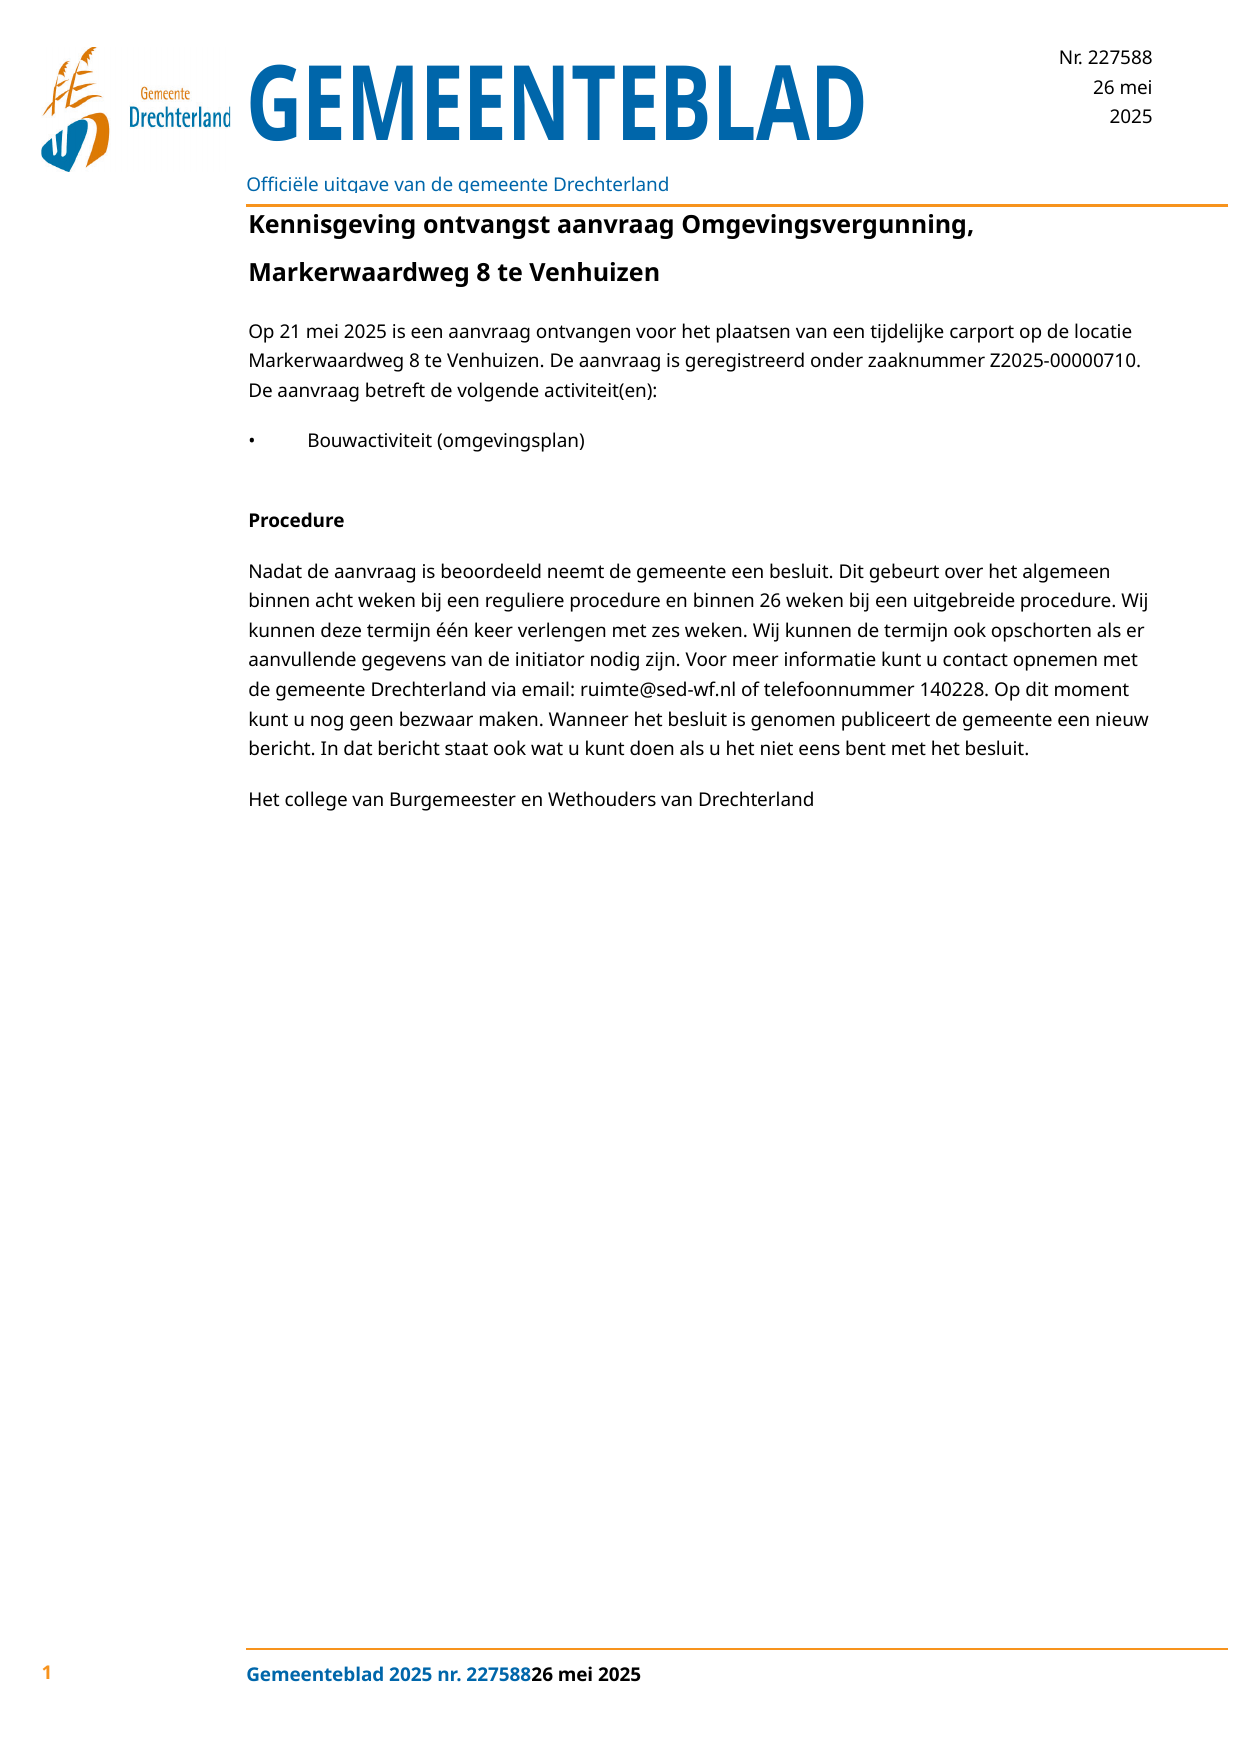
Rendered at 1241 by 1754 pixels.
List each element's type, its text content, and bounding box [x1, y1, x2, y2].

text Procedure [248, 507, 1152, 533]
picture [226, 115, 231, 124]
text Op 21 mei 2025 is een aanvraag ontvangen voor het plaatsen van een tijdelijke carport op de locatie Markerwaardweg 8 te Venhuizen. De aanvraag is geregistreerd onder zaaknummer Z2025-00000710. De aanvraag betreft de volgende activiteit(en): [248, 318, 1152, 403]
text Het college van Burgemeester en Wethouders van Drechterland [248, 786, 1152, 812]
picture [41, 158, 64, 172]
picture [41, 47, 231, 172]
text Kennisgeving ontvangst aanvraag Omgevingsvergunning, Markerwaardweg 8 te Venhuizen [248, 207, 1152, 288]
list Bouwactiviteit (omgevingsplan) [248, 427, 1152, 453]
text Nadat de aanvraag is beoordeeld neemt de gemeente een besluit. Dit gebeurt over het algemeen binnen acht weken bij een reguliere procedure en binnen 26 weken bij een uitgebreide procedure. Wij kunnen deze termijn één keer verlengen met zes weken. Wij kunnen de termijn ook opschorten als er aanvullende gegevens van de initiator nodig zijn. Voor meer informatie kunt u contact opnemen met de gemeente Drechterland via email: ruimte@sed-wf.nl of telefoonnummer 140228. Op dit moment kunt u nog geen bezwaar maken. Wanneer het besluit is genomen publiceert de gemeente een nieuw bericht. In dat bericht staat ook wat u kunt doen als u het niet eens bent met het besluit. [248, 558, 1152, 761]
